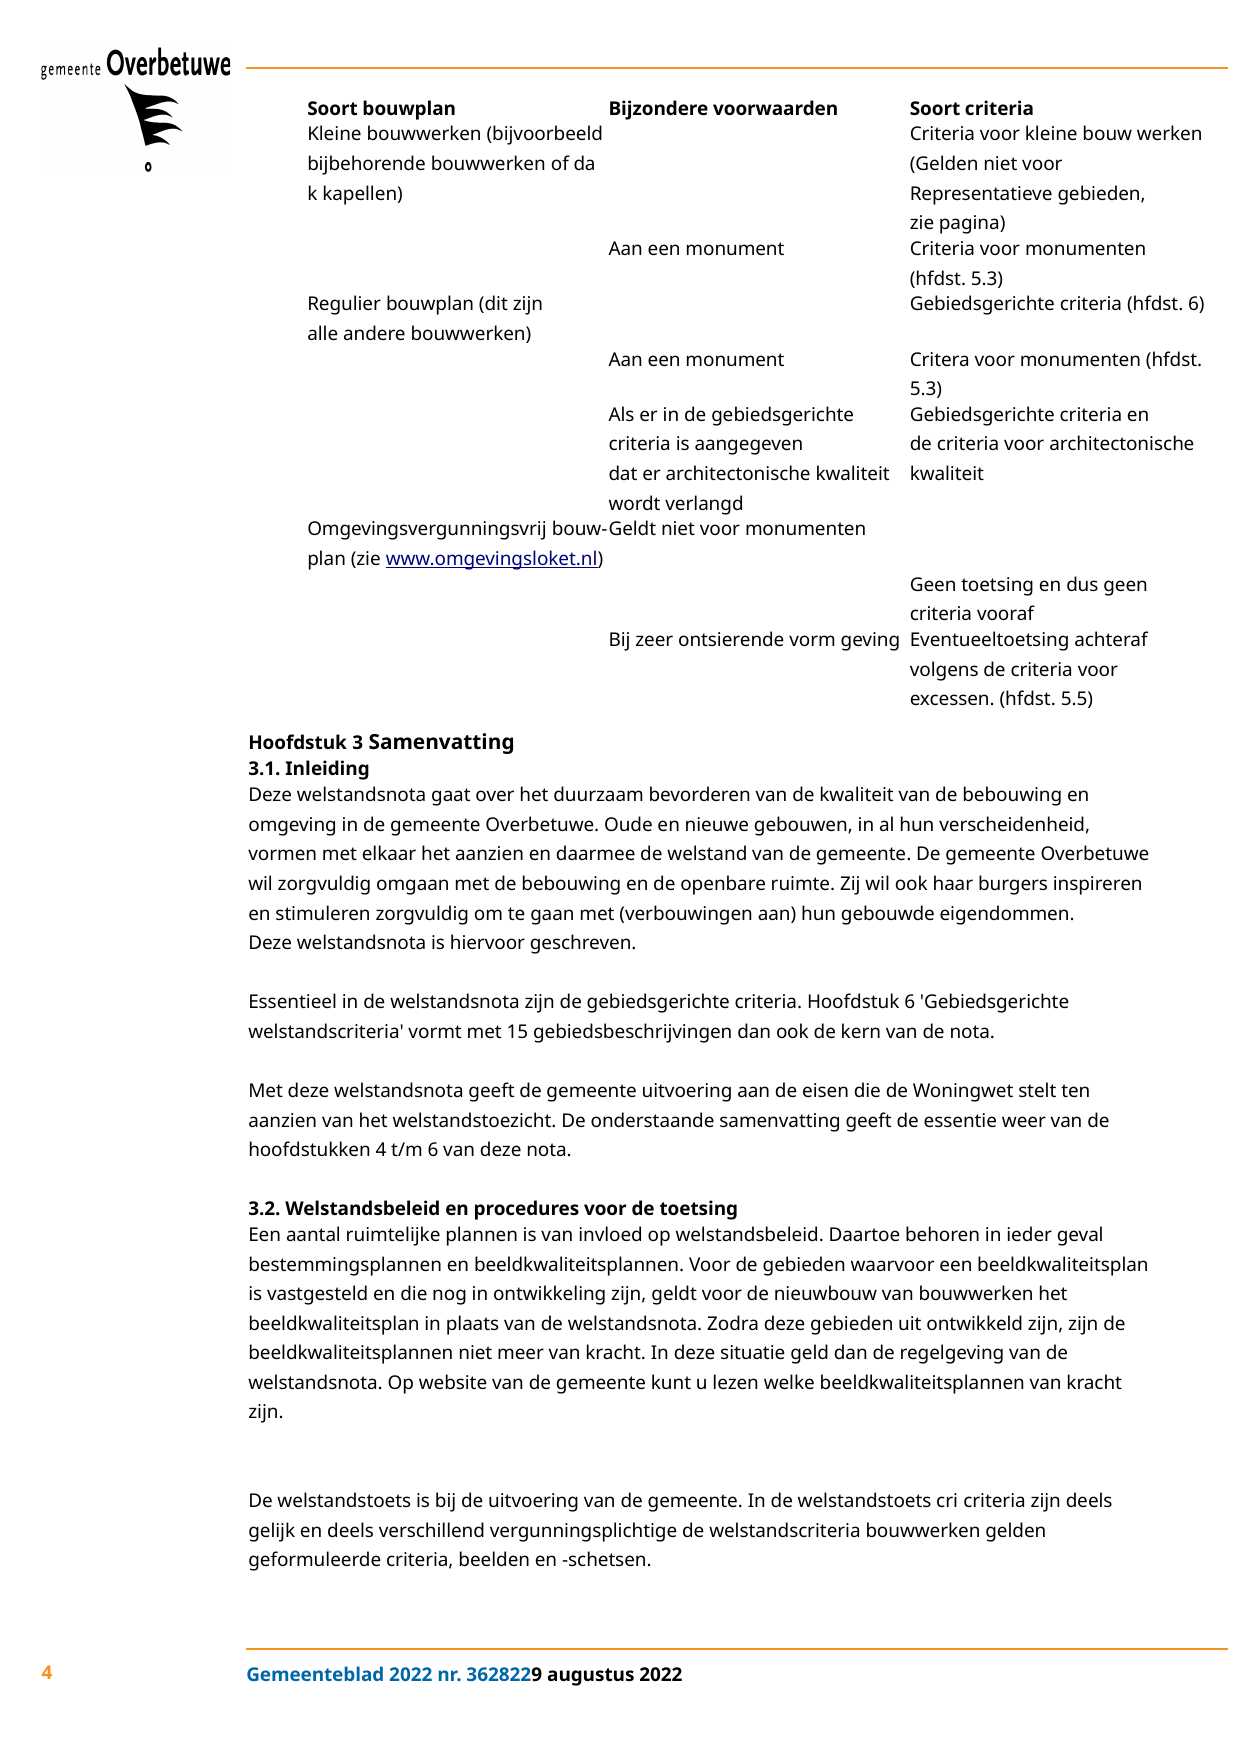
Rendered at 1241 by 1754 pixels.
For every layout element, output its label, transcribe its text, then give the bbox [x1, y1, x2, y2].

table_cell Criteria voor monumenten (hfdst. 5.3) [910, 235, 1211, 290]
table_cell [608, 290, 909, 346]
table_cell Als er in de gebiedsgerichte criteria is aangegeven dat er architectonische kwaliteit wordt verlangd [608, 401, 909, 516]
table_cell [910, 516, 1211, 571]
text Deze welstandsnota is hiervoor geschreven. [248, 929, 1152, 955]
text Een aantal ruimtelijke plannen is van invloed op welstandsbeleid. Daartoe behoren in ieder geval bestemmingsplannen en beeldkwaliteitsplannen. Voor de gebieden waarvoor een beeldkwaliteitsplan is vastgesteld en die nog in ontwikkeling zijn, geldt voor de nieuwbouw van bouwwerken het beeldkwaliteitsplan in plaats van de welstandsnota. Zodra deze gebieden uit ontwikkeld zijn, zijn de beeldkwaliteitsplannen niet meer van kracht. In deze situatie geld dan de regelgeving van de welstandsnota. Op website van de gemeente kunt u lezen welke beeldkwaliteitsplannen van kracht zijn. [248, 1221, 1152, 1424]
text Deze welstandsnota gaat over het duurzaam bevorderen van de kwaliteit van de bebouwing en omgeving in de gemeente Overbetuwe. Oude en nieuwe gebouwen, in al hun verscheidenheid, vormen met elkaar het aanzien en daarmee de welstand van de gemeente. De gemeente Overbetuwe wil zorgvuldig omgaan met de bebouwing en de openbare ruimte. Zij wil ook haar burgers inspireren en stimuleren zorgvuldig om te gaan met (verbouwingen aan) hun gebouwde eigendommen. [248, 781, 1152, 925]
table_cell Omgevingsvergunningsvrij bouw­plan (zie www.omgevingsloket.nl) [307, 516, 608, 571]
table_header Soort bouwplan [307, 95, 608, 121]
table_cell [307, 626, 608, 711]
table_cell Aan een monument [608, 235, 909, 290]
text 3.1. Inleiding [248, 756, 1152, 781]
table_cell [307, 235, 608, 290]
table_cell Kleine bouwwerken (bijvoorbeeld bijbehorende bouwwerken of dak­ kapellen) [307, 121, 608, 235]
table_cell Geldt niet voor monumenten [608, 516, 909, 571]
table_cell [307, 571, 608, 626]
table_cell Critera voor monumenten (hfdst. 5.3) [910, 346, 1211, 401]
table_cell [307, 346, 608, 401]
table_header Bijzondere voorwaarden [608, 95, 909, 121]
table_cell [608, 571, 909, 626]
picture [41, 47, 231, 172]
table_cell [608, 121, 909, 235]
table_cell [307, 401, 608, 516]
table_cell Geen toetsing en dus geen criteria vooraf [910, 571, 1211, 626]
text Essentieel in de welstandsnota zijn de gebiedsgerichte criteria. Hoofdstuk 6 'Gebiedsgerichte welstandscriteria' vormt met 15 gebiedsbeschrijvingen dan ook de kern van de nota. [248, 988, 1152, 1044]
table_cell Gebiedsgerichte criteria en de criteria voor architectoni­sche kwaliteit [910, 401, 1211, 516]
text Met deze welstandsnota geeft de gemeente uitvoering aan de eisen die de Woningwet stelt ten aanzien van het welstandstoezicht. De onderstaande samenvatting geeft de essentie weer van de hoofdstukken 4 t/m 6 van deze nota. [248, 1077, 1152, 1162]
table_header Soort criteria [910, 95, 1211, 121]
text De welstandstoets is bij de uitvoering van de gemeente. In de welstandstoets cri­ criteria zijn deels gelijk en deels verschillend vergunningsplichtige de welstandscriteria bouwwerken gelden geformuleerde criteria, beelden en -schetsen. [248, 1487, 1152, 1572]
text 3.2. Welstandsbeleid en procedures voor de toetsing [248, 1196, 1152, 1221]
table_cell Regulier bouwplan (dit zijn alle an­dere bouwwerken) [307, 290, 608, 346]
table_cell Eventueeltoetsing achteraf volgens de criteria voor excessen. (hfdst. 5.5) [910, 626, 1211, 711]
table_cell Bij zeer ontsierende vorm geving [608, 626, 909, 711]
table_cell Gebiedsgerichte criteria (hfdst. 6) [910, 290, 1211, 346]
table_cell Criteria voor kleine bouw­ werken (Gelden niet voor Representatieve gebieden, zie pagina) [910, 121, 1211, 235]
text Hoofdstuk 3 Samenvatting [248, 727, 1152, 756]
table_cell Aan een monument [608, 346, 909, 401]
